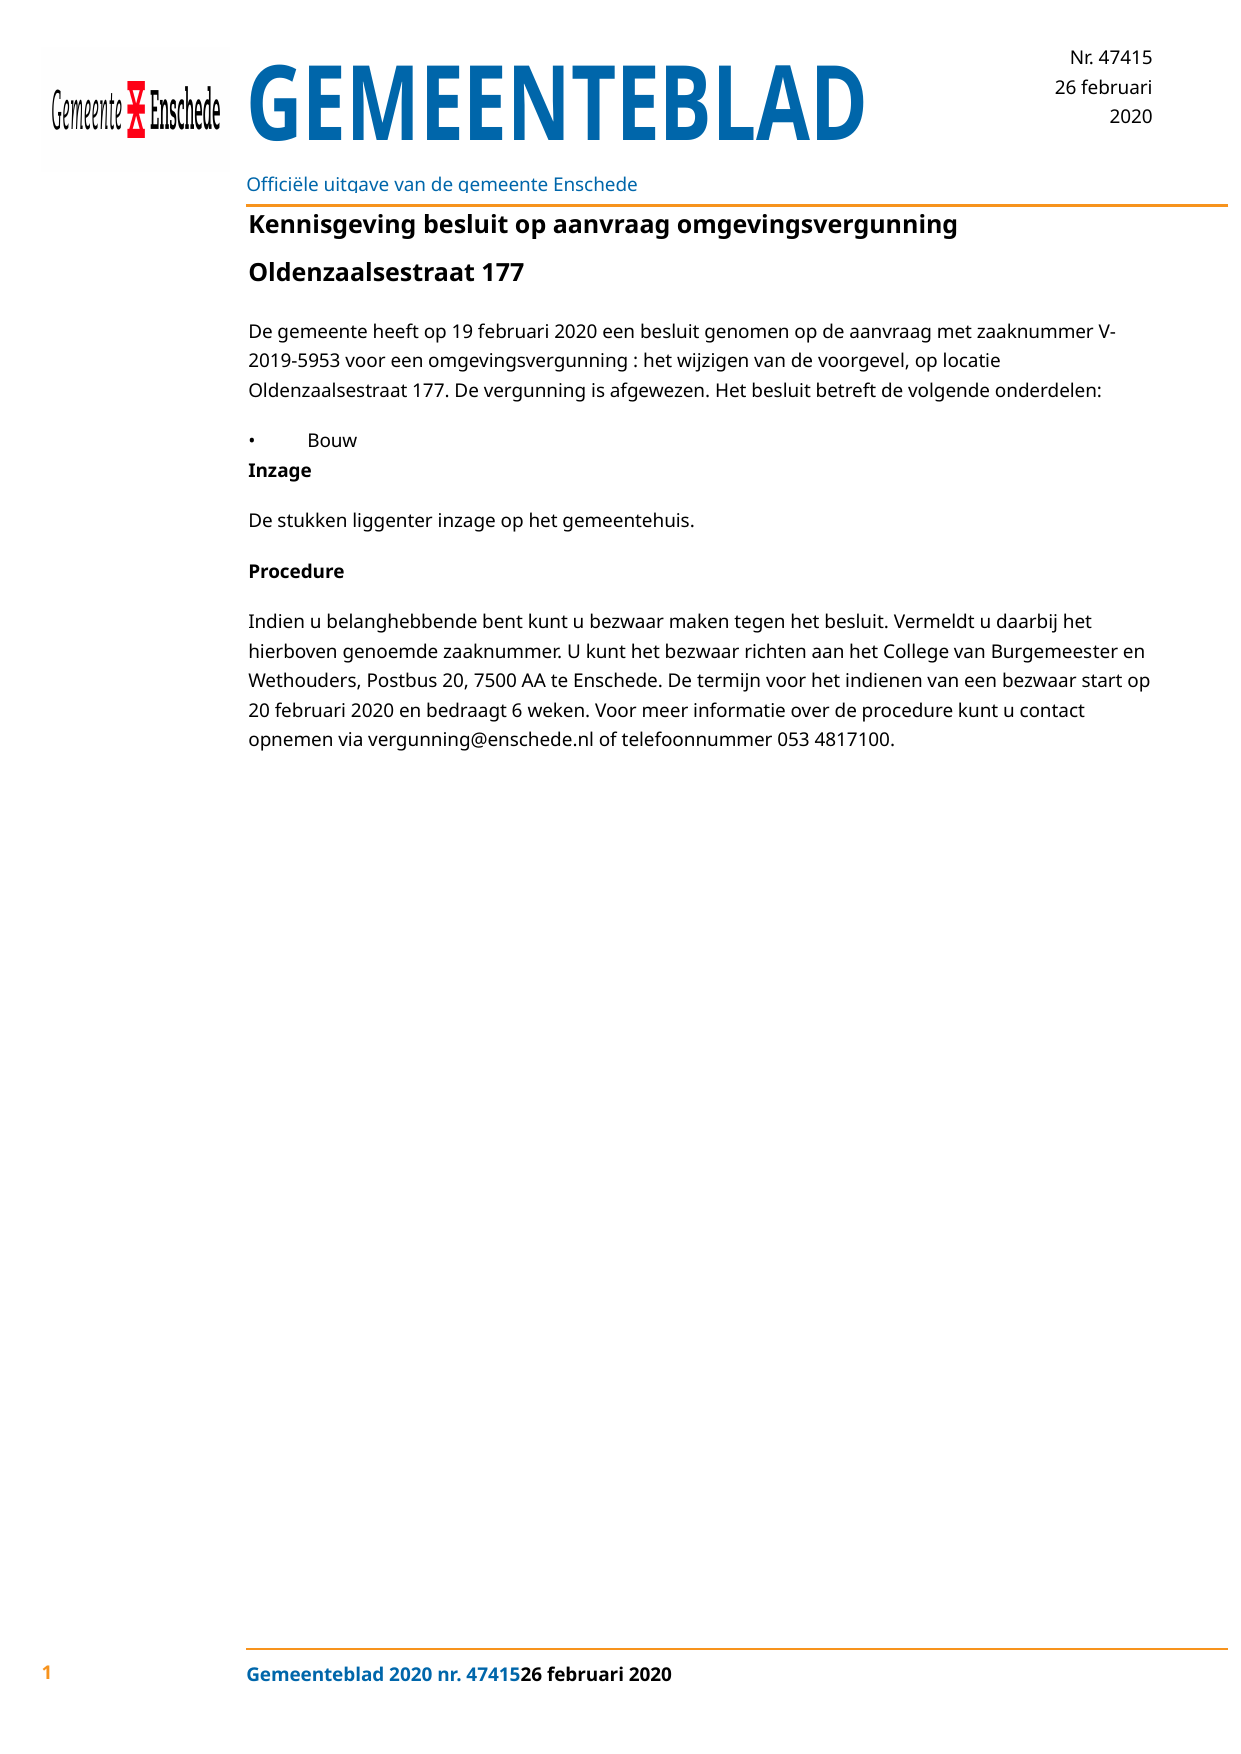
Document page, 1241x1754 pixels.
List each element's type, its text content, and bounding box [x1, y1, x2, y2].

text Indien u belanghebbende bent kunt u bezwaar maken tegen het besluit. Vermeldt u daarbij het hierboven genoemde zaaknummer. U kunt het bezwaar richten aan het College van Burgemees­ter en Wethouders, Postbus 20, 7500 AA te Enschede. De termijn voor het indienen van een bezwaar start op 20 februari 2020 en bedraagt 6 weken. Voor meer informatie over de procedure kunt u contact opnemen via vergunning@enschede.nl of telefoonnummer 053 4817100. [248, 608, 1152, 752]
text De stukken liggenter inzage op het gemeentehuis. [248, 507, 1152, 533]
text Inzage [248, 457, 1152, 483]
list Bouw [248, 427, 1152, 453]
text Procedure [248, 558, 1152, 584]
text De gemeente heeft op 19 februari 2020 een besluit genomen op de aanvraag met zaaknummer V-2019-5953 voor een omgevingsvergunning : het wijzigen van de voorgevel, op locatie Oldenzaalsestraat 177. De vergunning is afgewezen. Het besluit betreft de volgende onderdelen: [248, 318, 1152, 403]
picture [41, 47, 231, 172]
text Kennisgeving besluit op aanvraag omgevingsvergunning Oldenzaalsestraat 177 [248, 207, 1152, 288]
